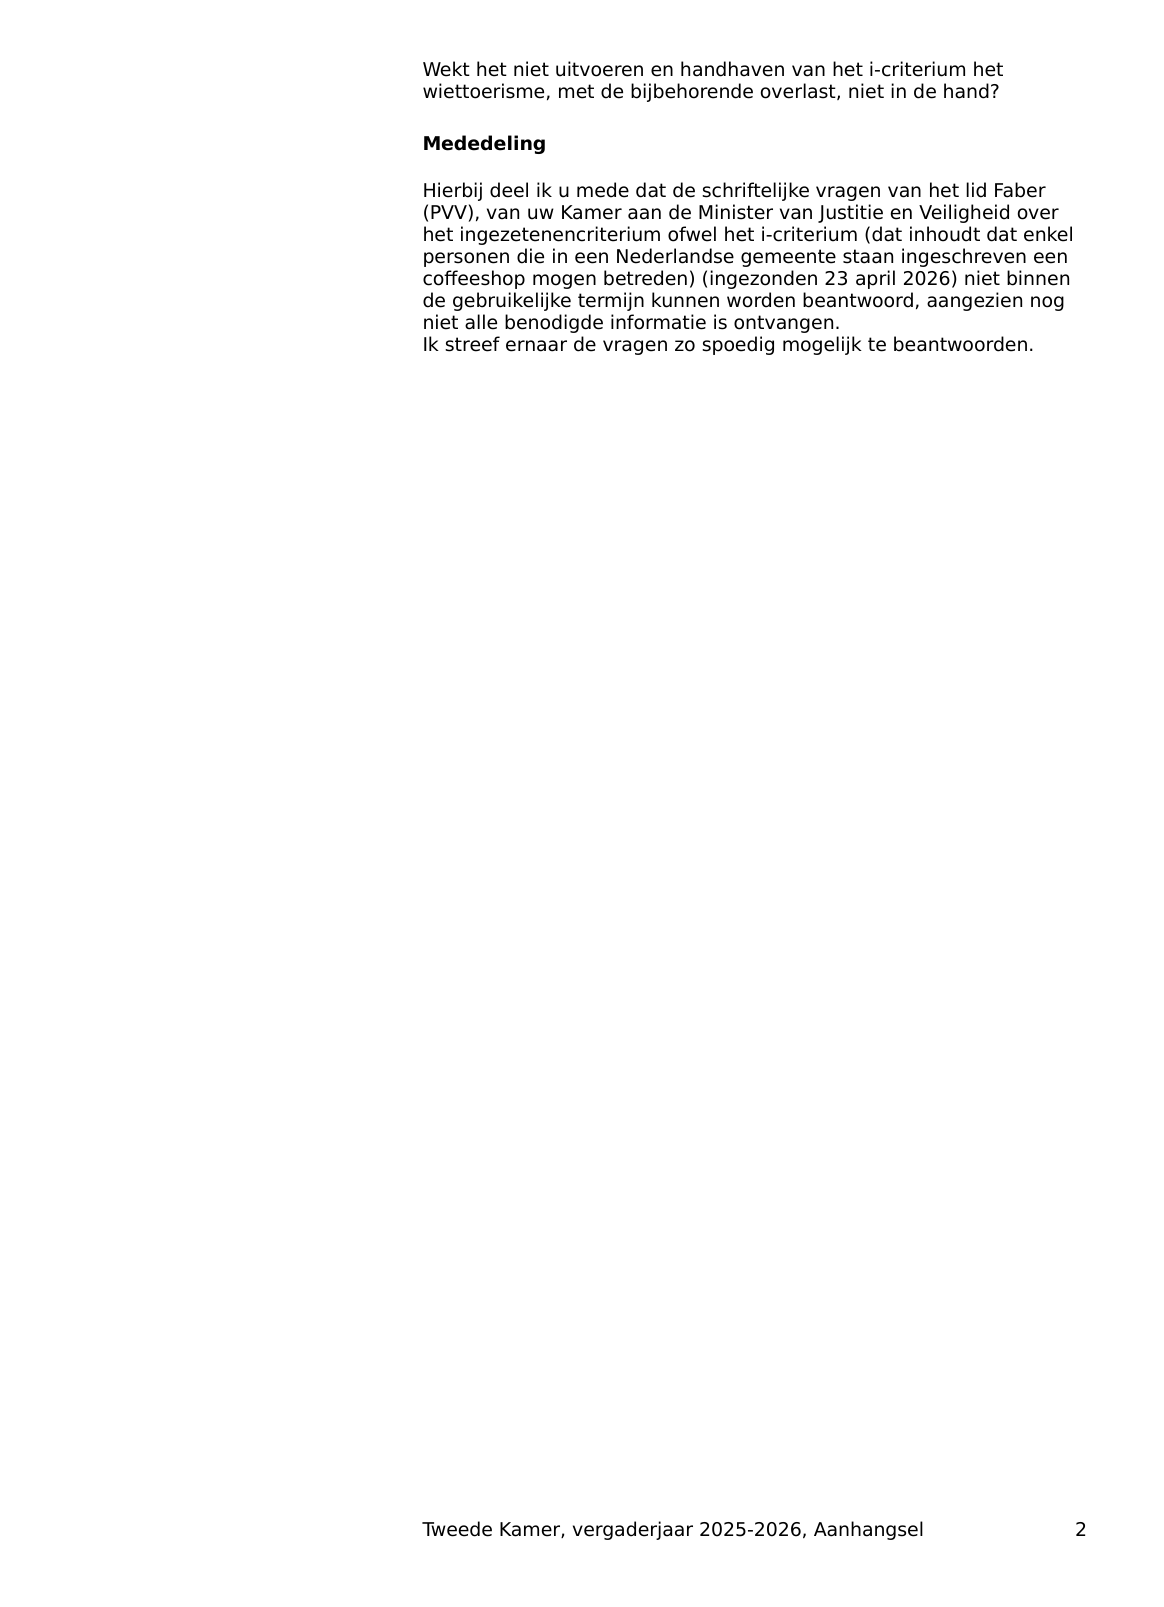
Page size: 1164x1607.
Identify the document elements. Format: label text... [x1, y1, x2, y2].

text Ik streef ernaar de vragen zo spoedig mogelijk te beantwoorden. [422, 334, 1087, 356]
text Wekt het niet uitvoeren en handhaven van het i-criterium het wiettoerisme, met de bijbehorende overlast, niet in de hand? [422, 59, 1087, 103]
subtitle Mededeling [422, 133, 1087, 155]
text Hierbij deel ik u mede dat de schriftelijke vragen van het lid Faber (PVV), van uw Kamer aan de Minister van Justitie en Veiligheid over het ingezetenencriterium ofwel het i-criterium (dat inhoudt dat enkel personen die in een Nederlandse gemeente staan ingeschreven een coffeeshop mogen betreden) (ingezonden 23 april 2026) niet binnen de gebruikelijke termijn kunnen worden beantwoord, aangezien nog niet alle benodigde informatie is ontvangen. [422, 180, 1087, 334]
